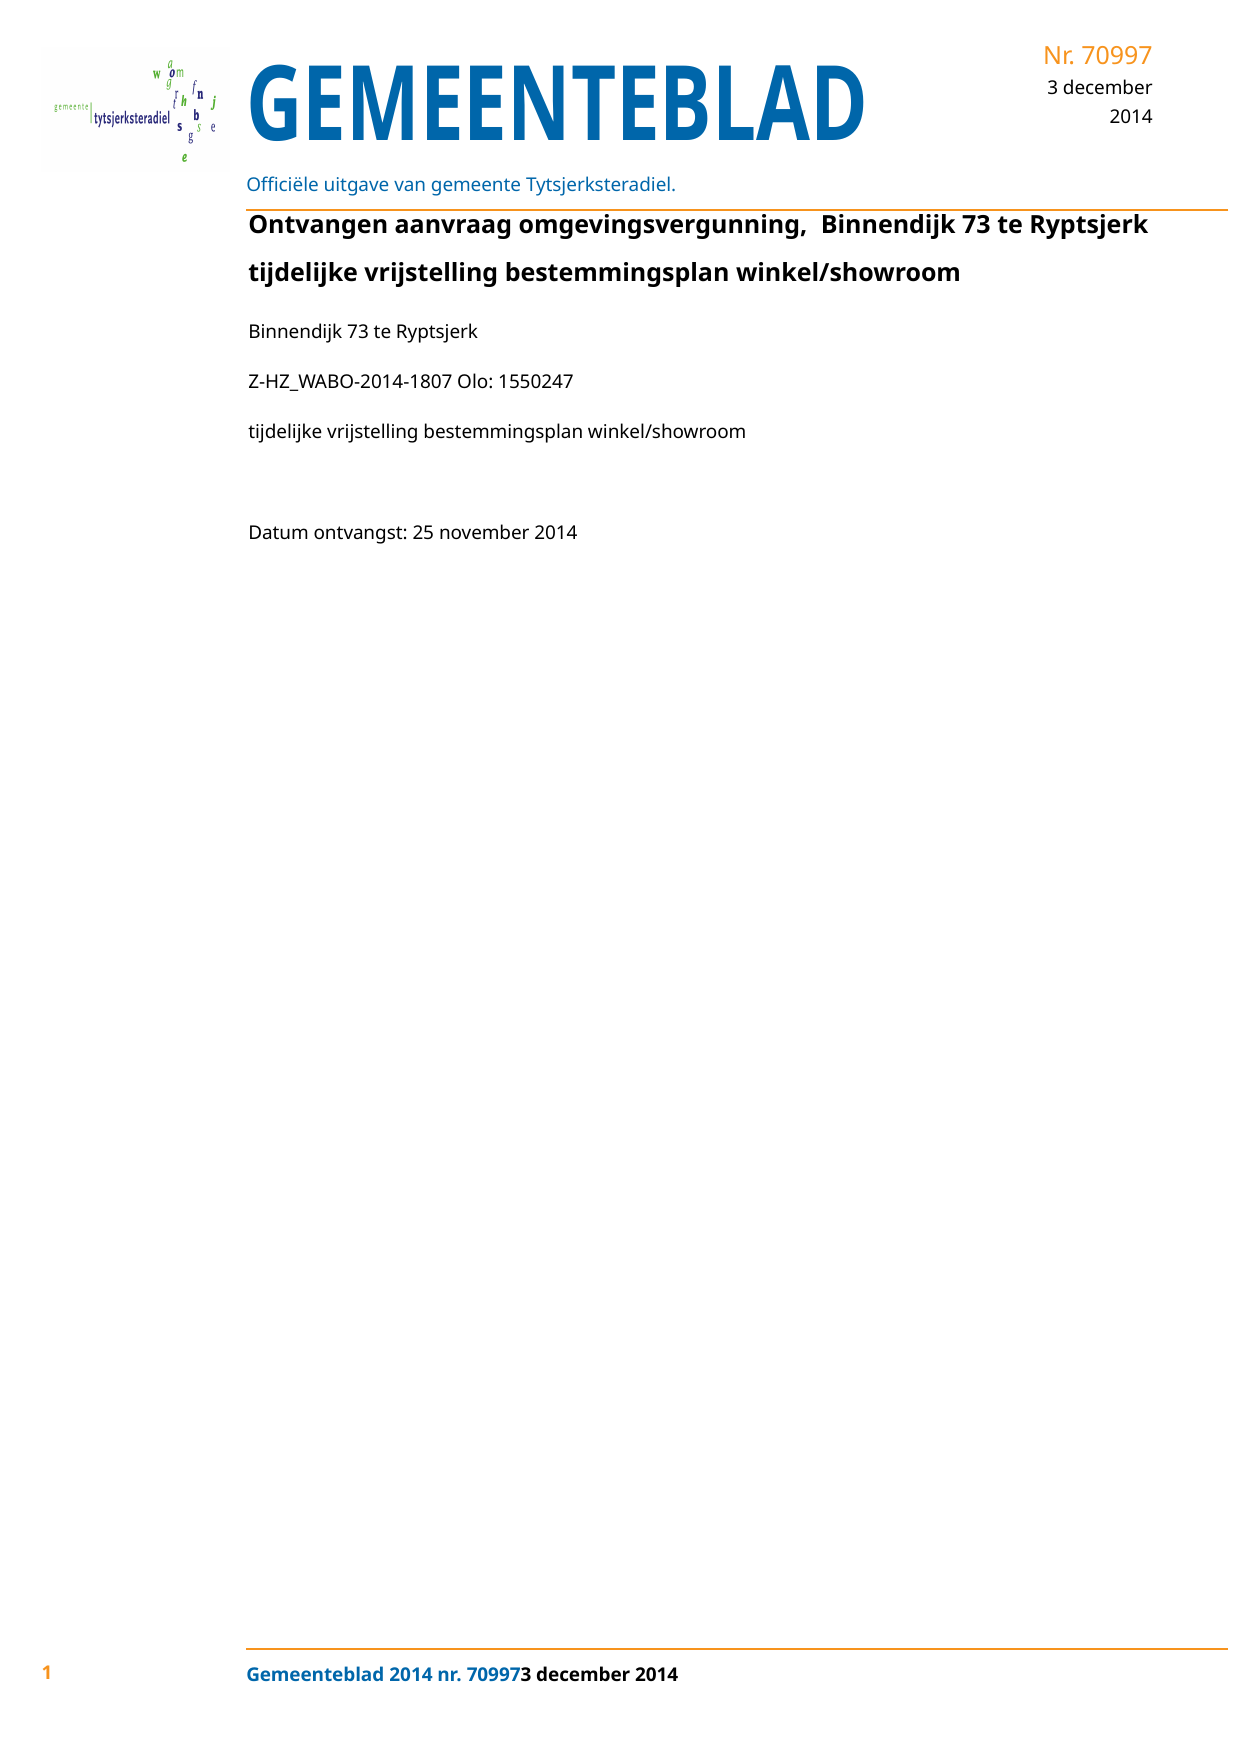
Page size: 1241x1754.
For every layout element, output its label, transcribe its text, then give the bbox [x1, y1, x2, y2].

text Datum ontvangst: 25 november 2014 [248, 519, 1152, 545]
text Binnendijk 73 te Ryptsjerk [248, 318, 1152, 344]
text Ontvangen aanvraag omgevingsvergunning, Binnendijk 73 te Ryptsjerk tijdelijke vrijstelling bestemmingsplan winkel/showroom [248, 211, 1152, 288]
text tijdelijke vrijstelling bestemmingsplan winkel/showroom [248, 419, 1152, 444]
picture [41, 47, 231, 172]
text Z-HZ_WABO-2014-1807 Olo: 1550247 [248, 368, 1152, 394]
